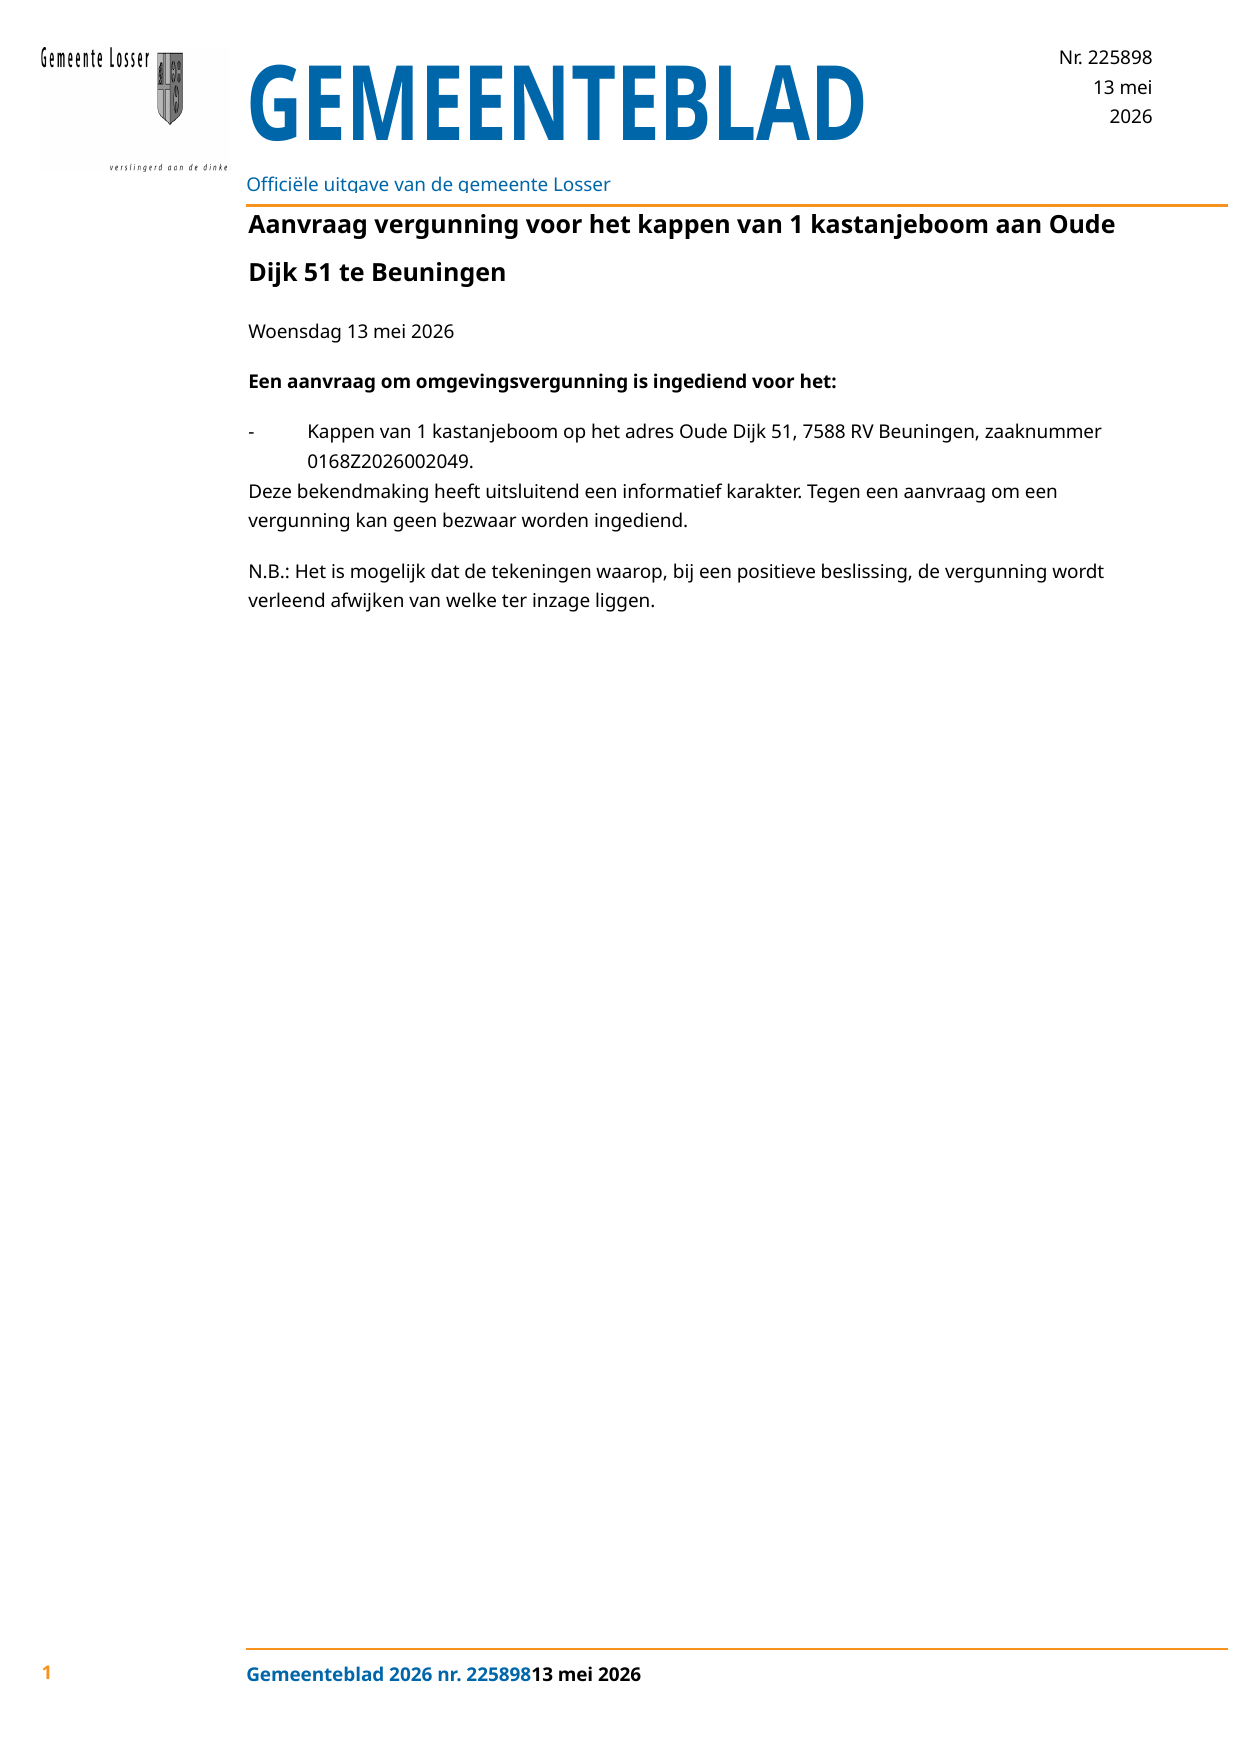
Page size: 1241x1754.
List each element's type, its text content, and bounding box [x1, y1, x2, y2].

list Kappen van 1 kastanjeboom op het adres Oude Dijk 51, 7588 RV Beuningen, zaaknummer 0168Z2026002049. [248, 419, 1152, 474]
picture [41, 47, 231, 172]
text N.B.: Het is mogelijk dat de tekeningen waarop, bij een positieve beslissing, de vergunning wordt verleend afwijken van welke ter inzage liggen. [248, 558, 1152, 613]
text Een aanvraag om omgevingsvergunning is ingediend voor het: [248, 368, 1152, 394]
text Woensdag 13 mei 2026 [248, 318, 1152, 344]
text Aanvraag vergunning voor het kappen van 1 kastanjeboom aan Oude Dijk 51 te Beuningen [248, 207, 1152, 288]
text Deze bekendmaking heeft uitsluitend een informatief karakter. Tegen een aanvraag om een vergunning kan geen bezwaar worden ingediend. [248, 478, 1152, 533]
